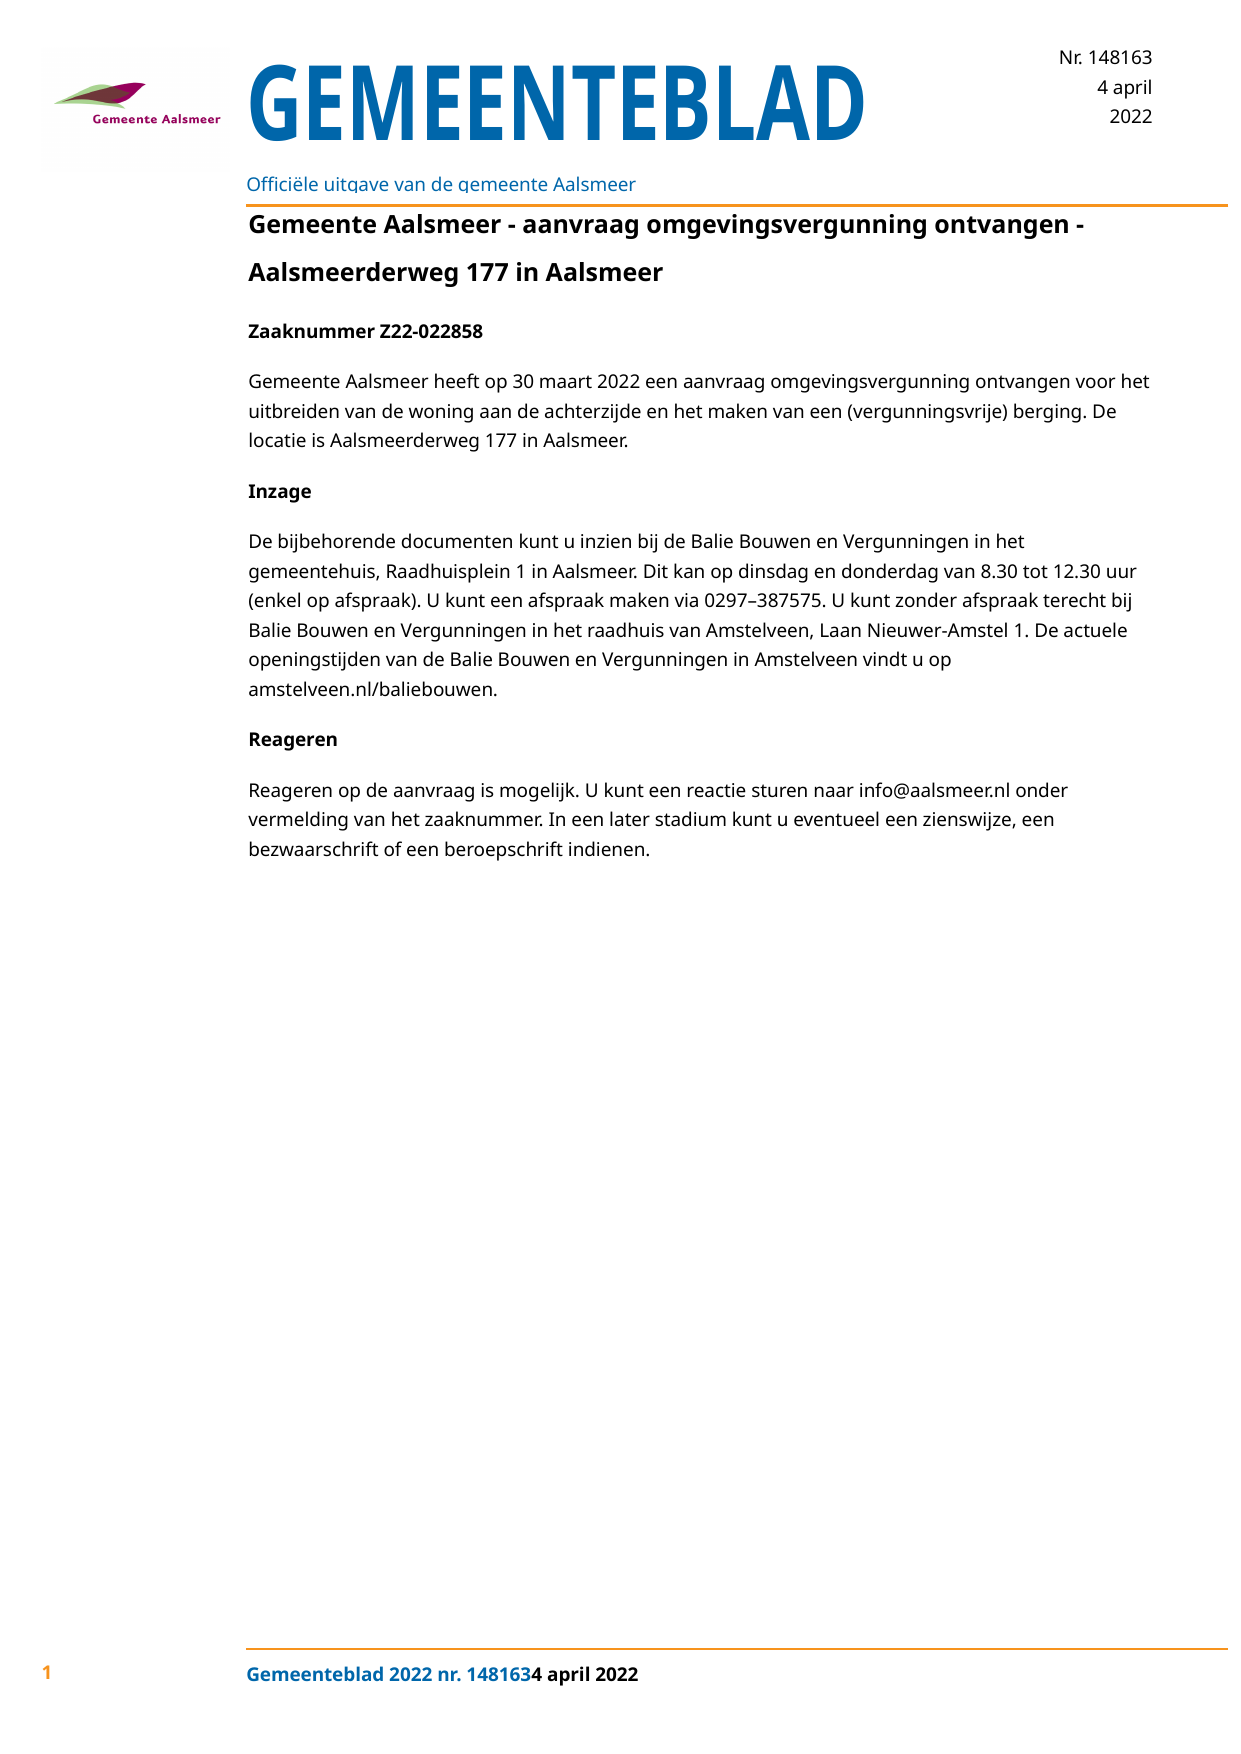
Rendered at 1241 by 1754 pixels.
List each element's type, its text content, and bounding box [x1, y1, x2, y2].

text Reageren op de aanvraag is mogelijk. U kunt een reactie sturen naar info@aalsmeer.nl onder vermelding van het zaaknummer. In een later stadium kunt u eventueel een zienswijze, een bezwaarschrift of een beroepschrift indienen. [248, 777, 1152, 862]
picture [41, 47, 231, 172]
text Zaaknummer Z22-022858 [248, 318, 1152, 344]
text Gemeente Aalsmeer heeft op 30 maart 2022 een aanvraag omgevingsvergunning ontvangen voor het uitbreiden van de woning aan de achterzijde en het maken van een (vergunningsvrije) berging. De locatie is Aalsmeerderweg 177 in Aalsmeer. [248, 368, 1152, 453]
text Gemeente Aalsmeer - aanvraag omgevingsvergunning ontvangen - Aalsmeerderweg 177 in Aalsmeer [248, 207, 1152, 288]
text Inzage [248, 478, 1152, 504]
text Reageren [248, 727, 1152, 752]
text De bijbehorende documenten kunt u inzien bij de Balie Bouwen en Vergunningen in het gemeentehuis, Raadhuisplein 1 in Aalsmeer. Dit kan op dinsdag en donderdag van 8.30 tot 12.30 uur (enkel op afspraak). U kunt een afspraak maken via 0297–387575. U kunt zonder afspraak terecht bij Balie Bouwen en Vergunningen in het raadhuis van Amstelveen, Laan Nieuwer-Amstel 1. De actuele openingstijden van de Balie Bouwen en Vergunningen in Amstelveen vindt u op amstelveen.nl/baliebouwen. [248, 528, 1152, 702]
